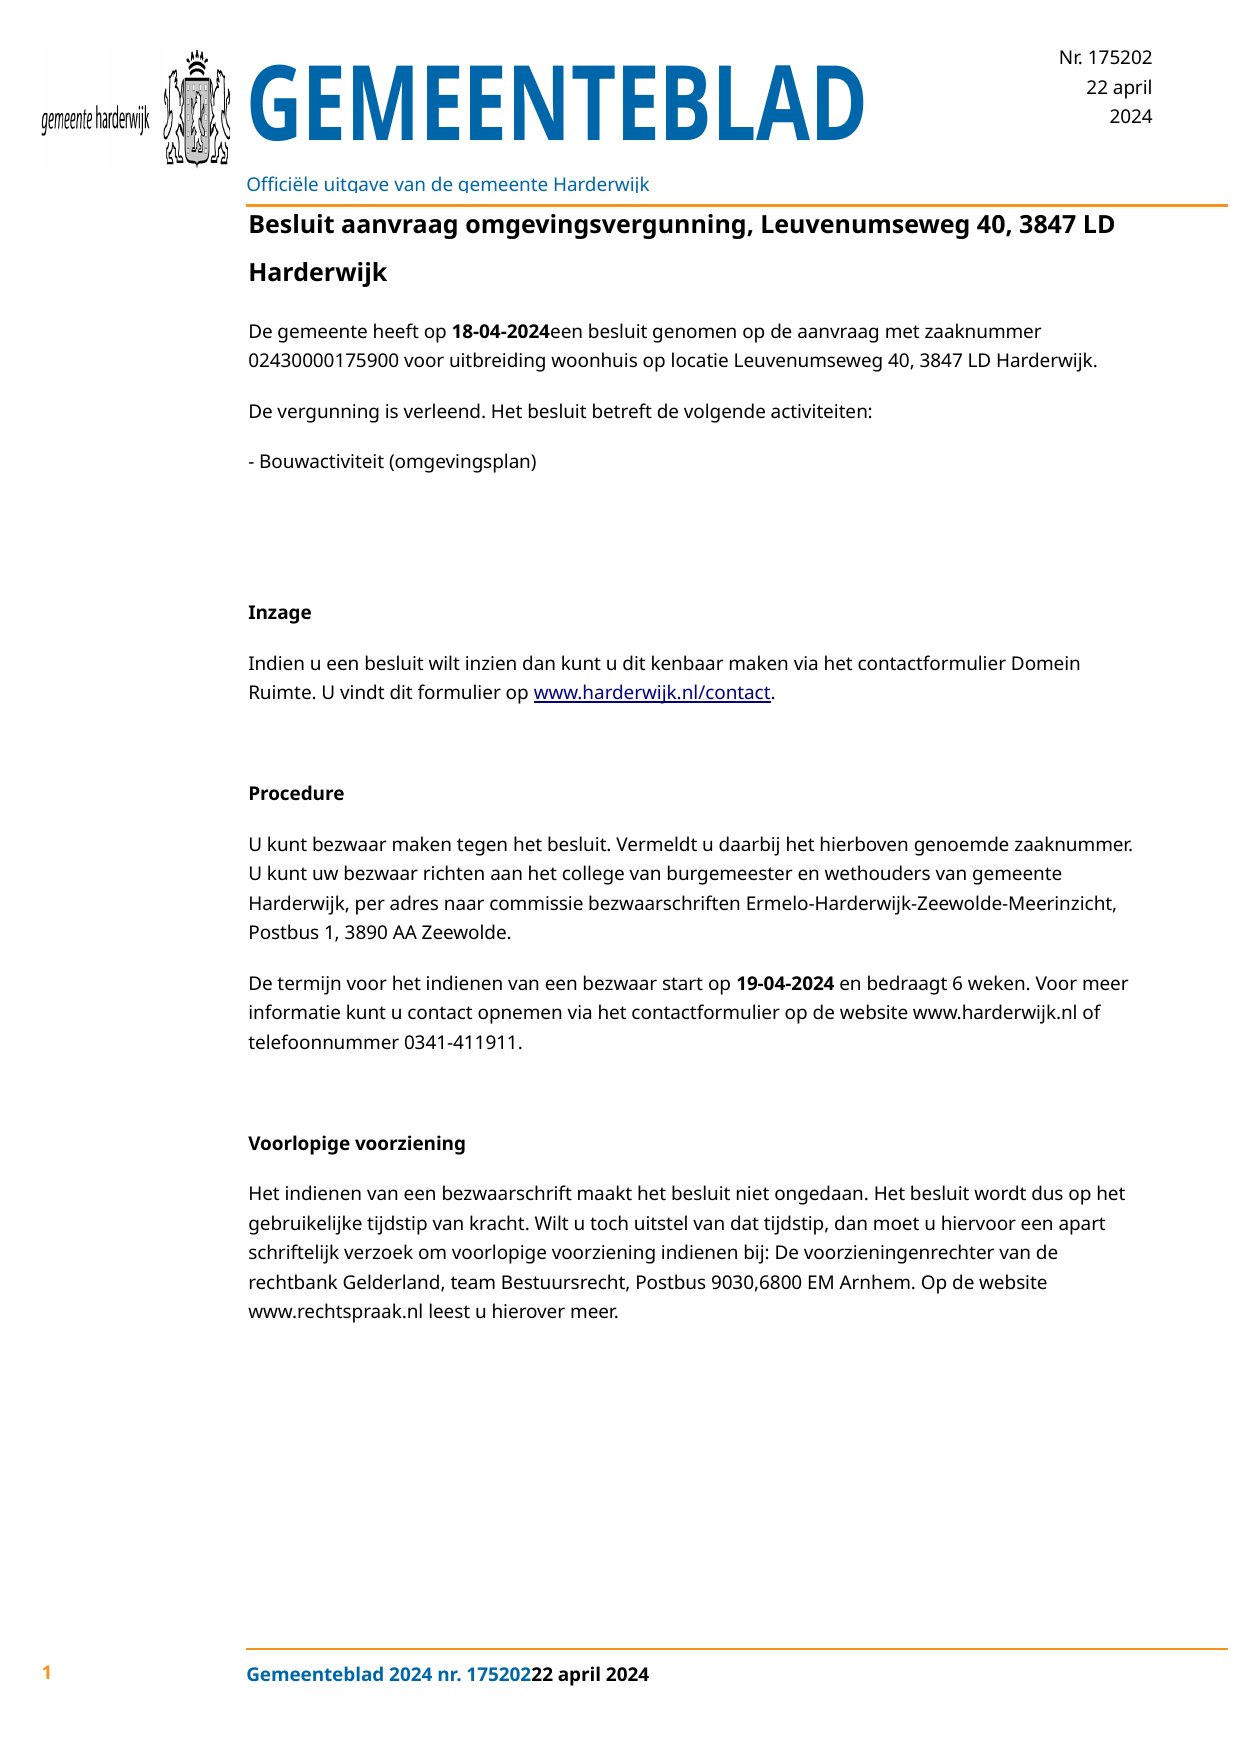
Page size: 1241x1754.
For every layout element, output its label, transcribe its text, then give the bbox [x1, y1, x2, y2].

text - Bouwactiviteit (omgevingsplan) [248, 448, 1152, 474]
text Inzage [248, 599, 1152, 625]
text Het indienen van een bezwaarschrift maakt het besluit niet ongedaan. Het besluit wordt dus op het gebruikelijke tijdstip van kracht. Wilt u toch uitstel van dat tijdstip, dan moet u hiervoor een apart schriftelijk verzoek om voorlopige voorziening indienen bij: De voorzieningenrechter van de rechtbank Gelderland, team Bestuursrecht, Postbus 9030,6800 EM Arnhem. Op de website www.rechtspraak.nl leest u hierover meer. [248, 1180, 1152, 1324]
text De vergunning is verleend. Het besluit betreft de volgende activiteiten: [248, 398, 1152, 424]
text Procedure [248, 780, 1152, 806]
picture [41, 47, 231, 172]
text De termijn voor het indienen van een bezwaar start op 19-04-2024 en bedraagt 6 weken. Voor meer informatie kunt u contact opnemen via het contactformulier op de website www.harderwijk.nl of telefoonnummer 0341-411911. [248, 970, 1152, 1055]
text Indien u een besluit wilt inzien dan kunt u dit kenbaar maken via het contactformulier Domein Ruimte. U vindt dit formulier op www.harderwijk.nl/contact. [248, 650, 1152, 705]
text De gemeente heeft op 18-04-2024een besluit genomen op de aanvraag met zaaknummer 02430000175900 voor uitbreiding woonhuis op locatie Leuvenumseweg 40, 3847 LD Harderwijk. [248, 318, 1152, 373]
text Voorlopige voorziening [248, 1130, 1152, 1156]
text U kunt bezwaar maken tegen het besluit. Vermeldt u daarbij het hierboven genoemde zaaknummer. U kunt uw bezwaar richten aan het college van burgemeester en wethouders van gemeente Harderwijk, per adres naar commissie bezwaarschriften Ermelo-Harderwijk-Zeewolde-Meerinzicht, Postbus 1, 3890 AA Zeewolde. [248, 831, 1152, 945]
text Besluit aanvraag omgevingsvergunning, Leuvenumseweg 40, 3847 LD Harderwijk [248, 207, 1152, 288]
